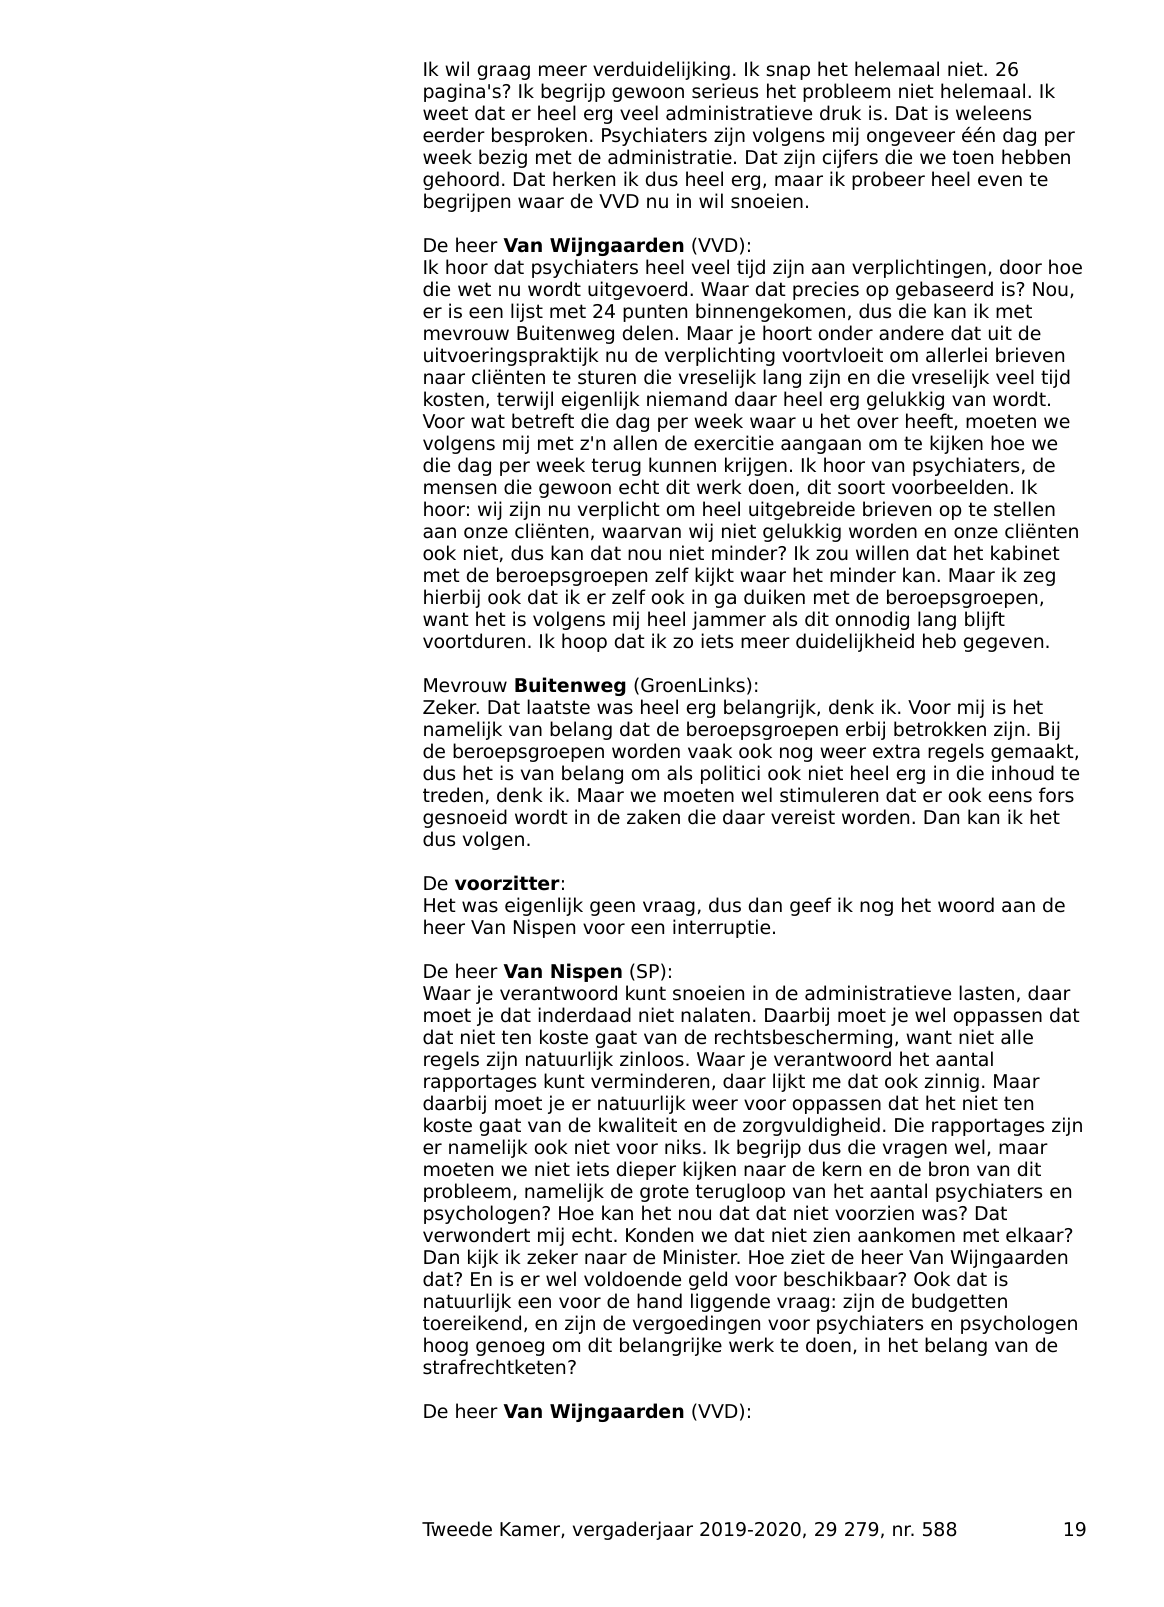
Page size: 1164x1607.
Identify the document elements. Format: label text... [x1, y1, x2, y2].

text De heer Van Wijngaarden (VVD): [422, 235, 1087, 257]
text De heer Van Wijngaarden (VVD): [422, 1401, 1087, 1423]
text Ik hoor dat psychiaters heel veel tijd zijn aan verplichtingen, door hoe die wet nu wordt uitgevoerd. Waar dat precies op gebaseerd is? Nou, er is een lijst met 24 punten binnengekomen, dus die kan ik met mevrouw Buitenweg delen. Maar je hoort onder andere dat uit de uitvoeringspraktijk nu de verplichting voortvloeit om allerlei brieven naar cliënten te sturen die vreselijk lang zijn en die vreselijk veel tijd kosten, terwijl eigenlijk niemand daar heel erg gelukkig van wordt. Voor wat betreft die dag per week waar u het over heeft, moeten we volgens mij met z'n allen de exercitie aangaan om te kijken hoe we die dag per week terug kunnen krijgen. Ik hoor van psychiaters, de mensen die gewoon echt dit werk doen, dit soort voorbeelden. Ik hoor: wij zijn nu verplicht om heel uitgebreide brieven op te stellen aan onze cliënten, waarvan wij niet gelukkig worden en onze cliënten ook niet, dus kan dat nou niet minder? Ik zou willen dat het kabinet met de beroepsgroepen zelf kijkt waar het minder kan. Maar ik zeg hierbij ook dat ik er zelf ook in ga duiken met de beroepsgroepen, want het is volgens mij heel jammer als dit onnodig lang blijft voortduren. Ik hoop dat ik zo iets meer duidelijkheid heb gegeven. [422, 257, 1087, 653]
text Mevrouw Buitenweg (GroenLinks): [422, 675, 1087, 697]
text Waar je verantwoord kunt snoeien in de administratieve lasten, daar moet je dat inderdaad niet nalaten. Daarbij moet je wel oppassen dat dat niet ten koste gaat van de rechtsbescherming, want niet alle regels zijn natuurlijk zinloos. Waar je verantwoord het aantal rapportages kunt verminderen, daar lijkt me dat ook zinnig. Maar daarbij moet je er natuurlijk weer voor oppassen dat het niet ten koste gaat van de kwaliteit en de zorgvuldigheid. Die rapportages zijn er namelijk ook niet voor niks. Ik begrijp dus die vragen wel, maar moeten we niet iets dieper kijken naar de kern en de bron van dit probleem, namelijk de grote terugloop van het aantal psychiaters en psychologen? Hoe kan het nou dat dat niet voorzien was? Dat verwondert mij echt. Konden we dat niet zien aankomen met elkaar? Dan kijk ik zeker naar de Minister. Hoe ziet de heer Van Wijngaarden dat? En is er wel voldoende geld voor beschikbaar? Ook dat is natuurlijk een voor de hand liggende vraag: zijn de budgetten toereikend, en zijn de vergoedingen voor psychiaters en psychologen hoog genoeg om dit belangrijke werk te doen, in het belang van de strafrechtketen? [422, 983, 1087, 1379]
text Het was eigenlijk geen vraag, dus dan geef ik nog het woord aan de heer Van Nispen voor een interruptie. [422, 895, 1087, 939]
text Ik wil graag meer verduidelijking. Ik snap het helemaal niet. 26 pagina's? Ik begrijp gewoon serieus het probleem niet helemaal. Ik weet dat er heel erg veel administratieve druk is. Dat is weleens eerder besproken. Psychiaters zijn volgens mij ongeveer één dag per week bezig met de administratie. Dat zijn cijfers die we toen hebben gehoord. Dat herken ik dus heel erg, maar ik probeer heel even te begrijpen waar de VVD nu in wil snoeien. [422, 59, 1087, 213]
text De heer Van Nispen (SP): [422, 961, 1087, 983]
text Zeker. Dat laatste was heel erg belangrijk, denk ik. Voor mij is het namelijk van belang dat de beroepsgroepen erbij betrokken zijn. Bij de beroepsgroepen worden vaak ook nog weer extra regels gemaakt, dus het is van belang om als politici ook niet heel erg in die inhoud te treden, denk ik. Maar we moeten wel stimuleren dat er ook eens fors gesnoeid wordt in de zaken die daar vereist worden. Dan kan ik het dus volgen. [422, 697, 1087, 851]
text De voorzitter: [422, 873, 1087, 895]
